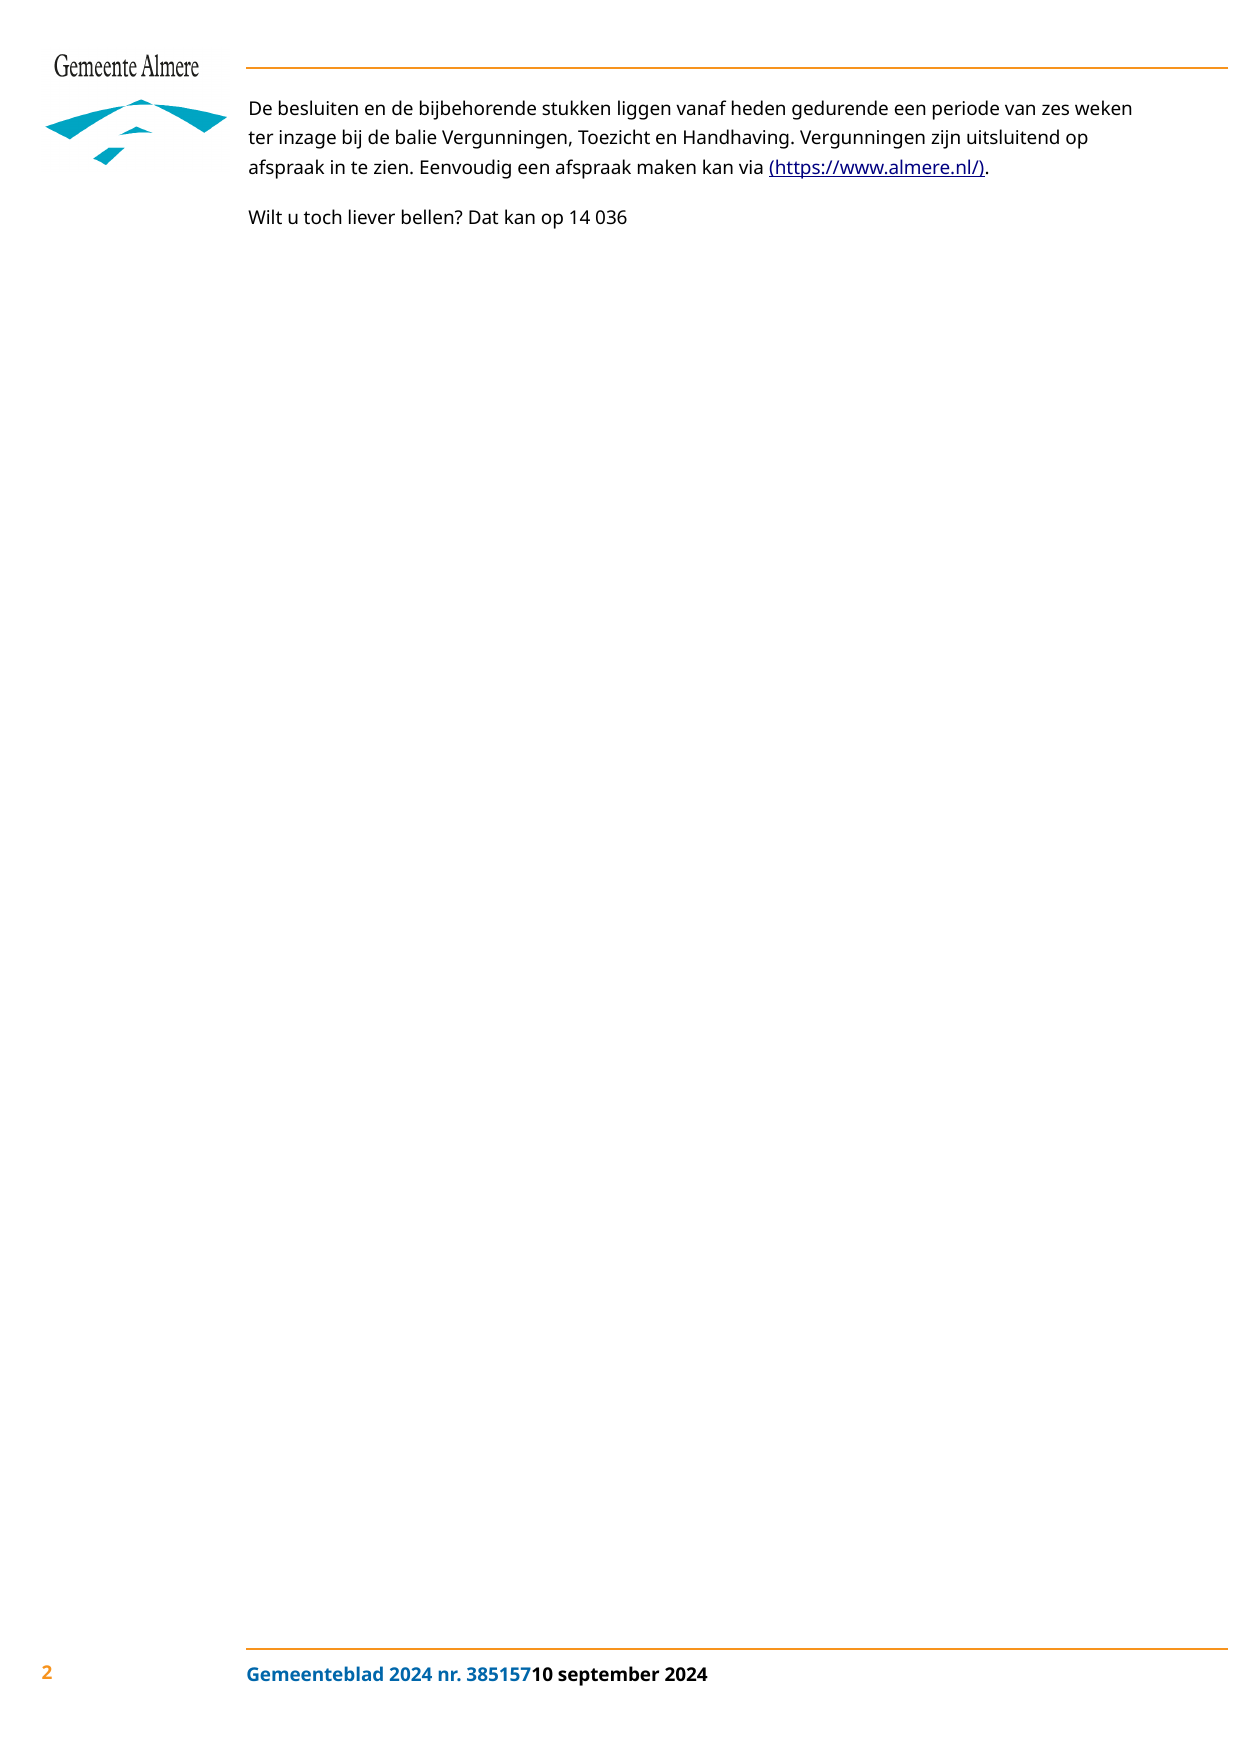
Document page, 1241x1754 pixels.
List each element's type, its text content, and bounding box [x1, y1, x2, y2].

text De besluiten en de bijbehorende stukken liggen vanaf heden gedurende een periode van zes weken ter inzage bij de balie Vergunningen, Toezicht en Handhaving. Vergunningen zijn uitsluitend op afspraak in te zien. Eenvoudig een afspraak maken kan via (https://www.almere.nl/). [248, 95, 1152, 180]
text Wilt u toch liever bellen? Dat kan op 14 036 [248, 204, 1152, 230]
picture [41, 47, 231, 172]
